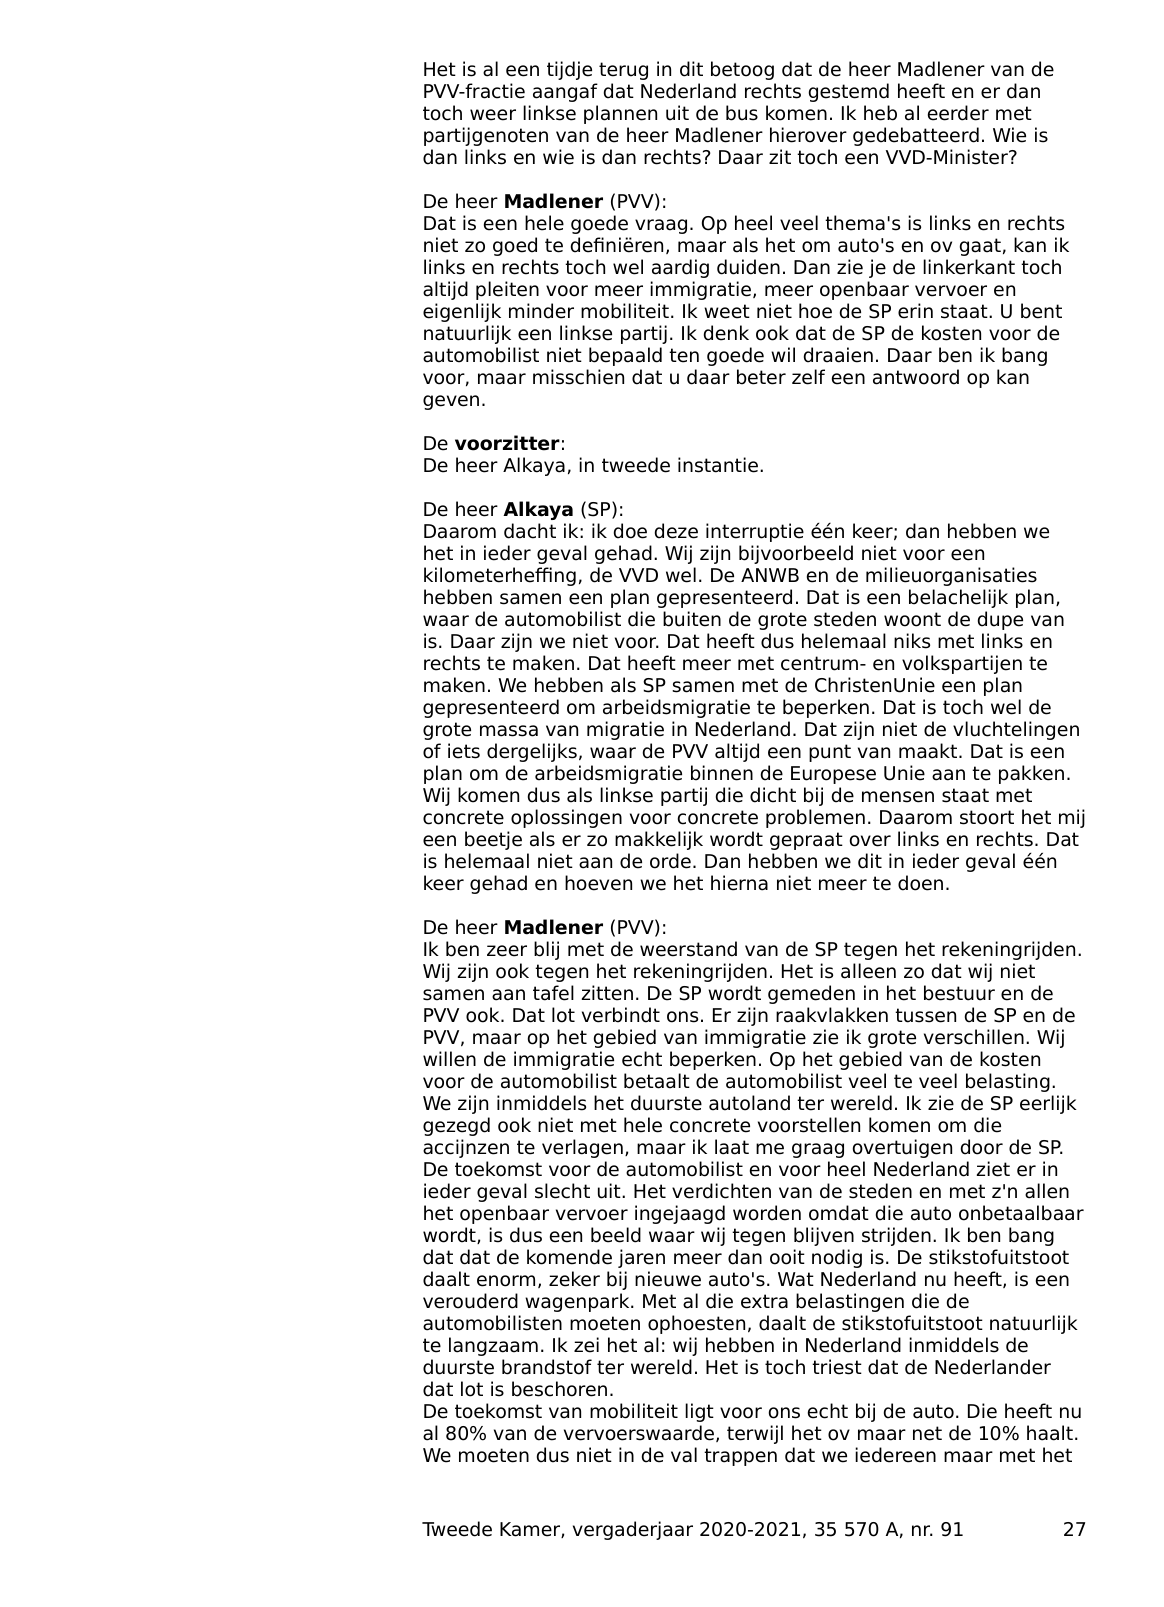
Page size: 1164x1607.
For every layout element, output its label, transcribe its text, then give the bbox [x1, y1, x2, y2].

text De heer Madlener (PVV): [422, 191, 1087, 213]
text De heer Alkaya, in tweede instantie. [422, 455, 1087, 477]
text De heer Madlener (PVV): [422, 917, 1087, 939]
text De heer Alkaya (SP): [422, 499, 1087, 521]
text Het is al een tijdje terug in dit betoog dat de heer Madlener van de PVV-fractie aangaf dat Nederland rechts gestemd heeft en er dan toch weer linkse plannen uit de bus komen. Ik heb al eerder met partijgenoten van de heer Madlener hierover gedebatteerd. Wie is dan links en wie is dan rechts? Daar zit toch een VVD-Minister? [422, 59, 1087, 169]
text Ik ben zeer blij met de weerstand van de SP tegen het rekeningrijden. Wij zijn ook tegen het rekeningrijden. Het is alleen zo dat wij niet samen aan tafel zitten. De SP wordt gemeden in het bestuur en de PVV ook. Dat lot verbindt ons. Er zijn raakvlakken tussen de SP en de PVV, maar op het gebied van immigratie zie ik grote verschillen. Wij willen de immigratie echt beperken. Op het gebied van de kosten voor de automobilist betaalt de automobilist veel te veel belasting. We zijn inmiddels het duurste autoland ter wereld. Ik zie de SP eerlijk gezegd ook niet met hele concrete voorstellen komen om die accijnzen te verlagen, maar ik laat me graag overtuigen door de SP. [422, 939, 1087, 1159]
text De toekomst van mobiliteit ligt voor ons echt bij de auto. Die heeft nu al 80% van de vervoerswaarde, terwijl het ov maar net de 10% haalt. We moeten dus niet in de val trappen dat we iedereen maar met het [422, 1401, 1087, 1467]
text Daarom dacht ik: ik doe deze interruptie één keer; dan hebben we het in ieder geval gehad. Wij zijn bijvoorbeeld niet voor een kilometerheffing, de VVD wel. De ANWB en de milieuorganisaties hebben samen een plan gepresenteerd. Dat is een belachelijk plan, waar de automobilist die buiten de grote steden woont de dupe van is. Daar zijn we niet voor. Dat heeft dus helemaal niks met links en rechts te maken. Dat heeft meer met centrum- en volkspartijen te maken. We hebben als SP samen met de ChristenUnie een plan gepresenteerd om arbeidsmigratie te beperken. Dat is toch wel de grote massa van migratie in Nederland. Dat zijn niet de vluchtelingen of iets dergelijks, waar de PVV altijd een punt van maakt. Dat is een plan om de arbeidsmigratie binnen de Europese Unie aan te pakken. Wij komen dus als linkse partij die dicht bij de mensen staat met concrete oplossingen voor concrete problemen. Daarom stoort het mij een beetje als er zo makkelijk wordt gepraat over links en rechts. Dat is helemaal niet aan de orde. Dan hebben we dit in ieder geval één keer gehad en hoeven we het hierna niet meer te doen. [422, 521, 1087, 895]
text Dat is een hele goede vraag. Op heel veel thema's is links en rechts niet zo goed te definiëren, maar als het om auto's en ov gaat, kan ik links en rechts toch wel aardig duiden. Dan zie je de linkerkant toch altijd pleiten voor meer immigratie, meer openbaar vervoer en eigenlijk minder mobiliteit. Ik weet niet hoe de SP erin staat. U bent natuurlijk een linkse partij. Ik denk ook dat de SP de kosten voor de automobilist niet bepaald ten goede wil draaien. Daar ben ik bang voor, maar misschien dat u daar beter zelf een antwoord op kan geven. [422, 213, 1087, 411]
text De toekomst voor de automobilist en voor heel Nederland ziet er in ieder geval slecht uit. Het verdichten van de steden en met z'n allen het openbaar vervoer ingejaagd worden omdat die auto onbetaalbaar wordt, is dus een beeld waar wij tegen blijven strijden. Ik ben bang dat dat de komende jaren meer dan ooit nodig is. De stikstofuitstoot daalt enorm, zeker bij nieuwe auto's. Wat Nederland nu heeft, is een verouderd wagenpark. Met al die extra belastingen die de automobilisten moeten ophoesten, daalt de stikstofuitstoot natuurlijk te langzaam. Ik zei het al: wij hebben in Nederland inmiddels de duurste brandstof ter wereld. Het is toch triest dat de Nederlander dat lot is beschoren. [422, 1159, 1087, 1401]
text De voorzitter: [422, 433, 1087, 455]
